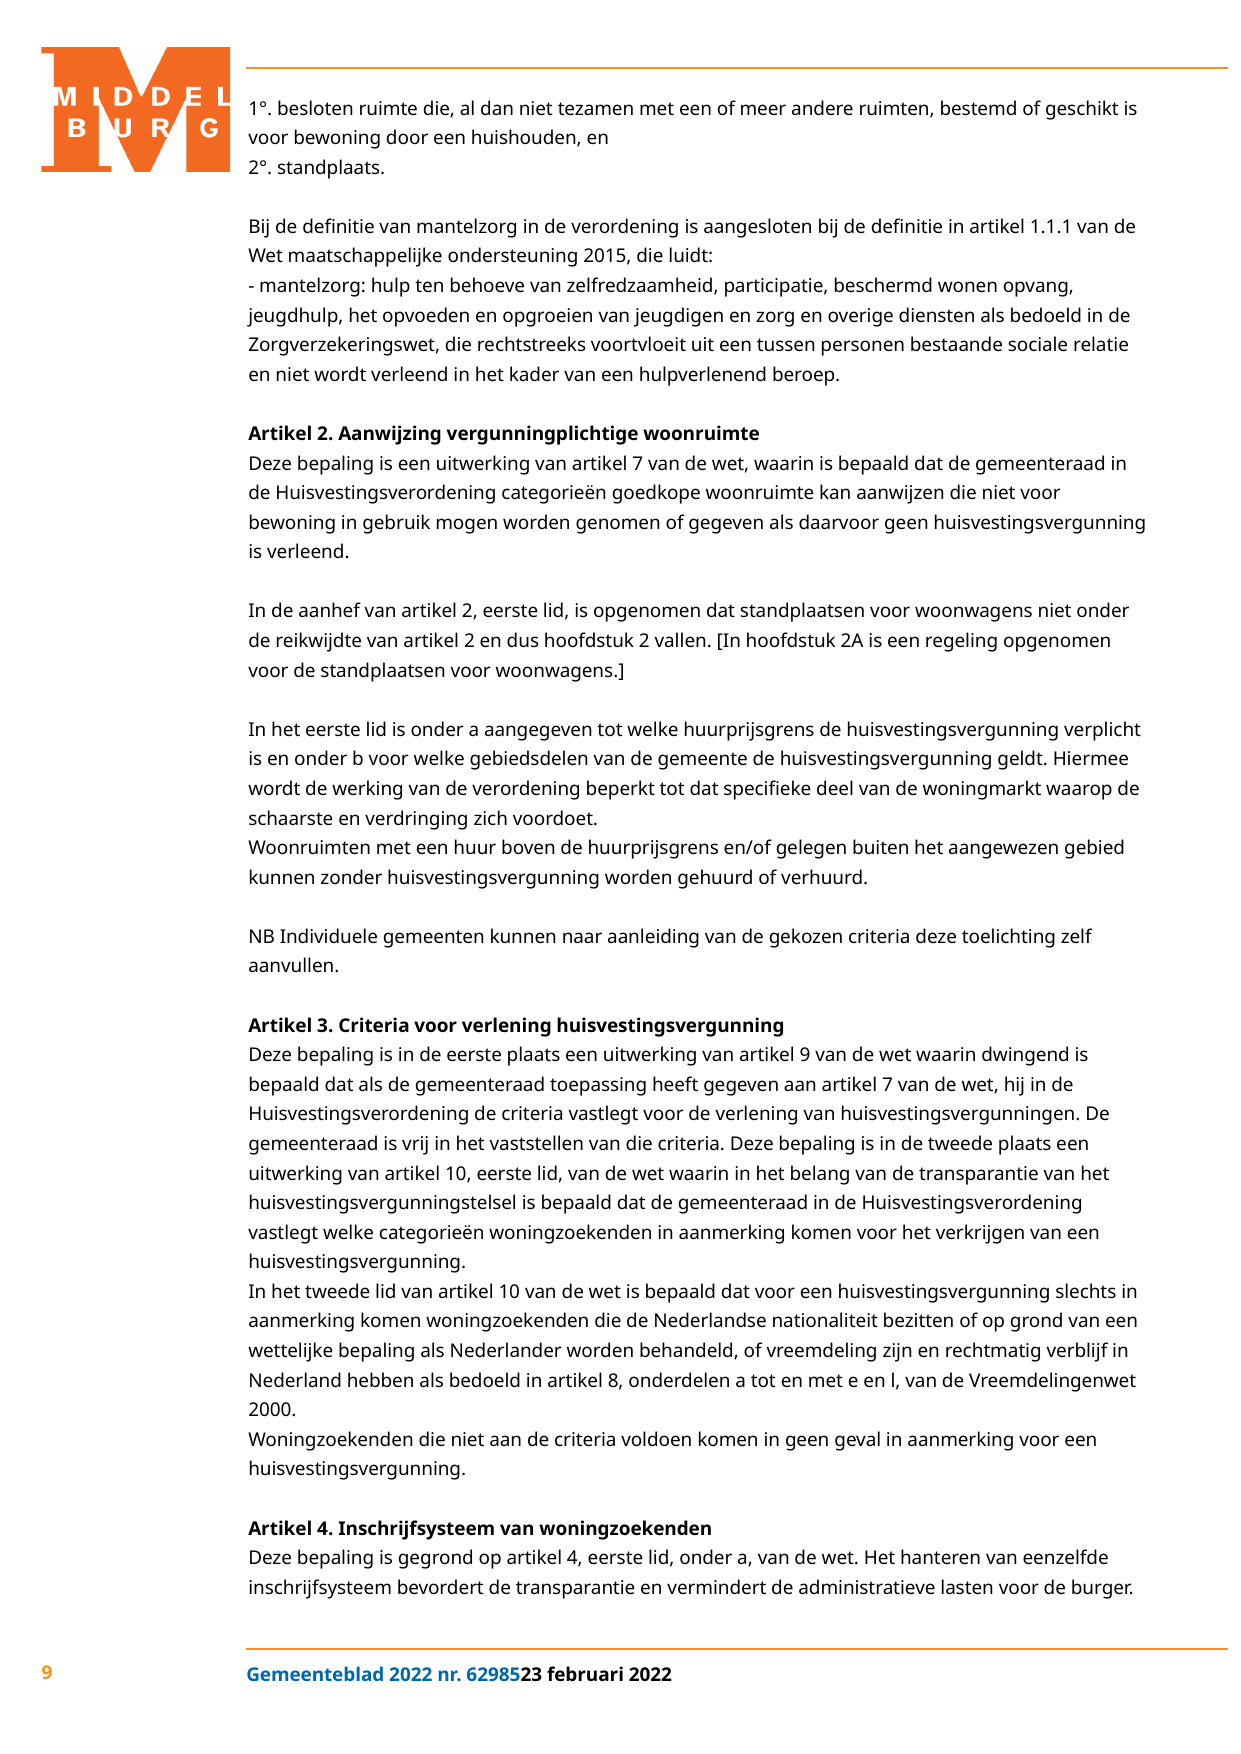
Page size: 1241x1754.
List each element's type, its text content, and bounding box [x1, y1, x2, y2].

text Artikel 2. Aanwijzing vergunningplichtige woonruimte [248, 420, 1152, 446]
text 1°. besloten ruimte die, al dan niet tezamen met een of meer andere ruimten, bestemd of geschikt is voor bewoning door een huishouden, en [248, 95, 1152, 150]
text In de aanhef van artikel 2, eerste lid, is opgenomen dat standplaatsen voor woonwagens niet onder de reikwijdte van artikel 2 en dus hoofdstuk 2 vallen. [In hoofdstuk 2A is een regeling opgenomen voor de standplaatsen voor woonwagens.] [248, 598, 1152, 683]
text Deze bepaling is een uitwerking van artikel 7 van de wet, waarin is bepaald dat de gemeenteraad in de Huisvestingsverordening categorieën goedkope woonruimte kan aanwijzen die niet voor bewoning in gebruik mogen worden genomen of gegeven als daarvoor geen huisvestingsvergunning is verleend. [248, 450, 1152, 564]
text Woonruimten met een huur boven de huurprijsgrens en/of gelegen buiten het aangewezen gebied kunnen zonder huisvestingsvergunning worden gehuurd of verhuurd. [248, 834, 1152, 890]
picture [41, 47, 231, 172]
text 2°. standplaats. [248, 154, 1152, 180]
text - mantelzorg: hulp ten behoeve van zelfredzaamheid, participatie, beschermd wonen opvang, jeugdhulp, het opvoeden en opgroeien van jeugdigen en zorg en overige diensten als bedoeld in de Zorgverzekeringswet, die rechtstreeks voortvloeit uit een tussen personen bestaande sociale relatie en niet wordt verleend in het kader van een hulpverlenend beroep. [248, 272, 1152, 387]
text Artikel 3. Criteria voor verlening huisvestingsvergunning [248, 1012, 1152, 1038]
text Artikel 4. Inschrijfsysteem van woningzoekenden [248, 1515, 1152, 1541]
text In het tweede lid van artikel 10 van de wet is bepaald dat voor een huisvestingsvergunning slechts in aanmerking komen woningzoekenden die de Nederlandse nationaliteit bezitten of op grond van een wettelijke bepaling als Nederlander worden behandeld, of vreemdeling zijn en rechtmatig verblijf in Nederland hebben als bedoeld in artikel 8, onderdelen a tot en met e en l, van de Vreemdelingenwet 2000. [248, 1278, 1152, 1422]
text Deze bepaling is in de eerste plaats een uitwerking van artikel 9 van de wet waarin dwingend is bepaald dat als de gemeenteraad toepassing heeft gegeven aan artikel 7 van de wet, hij in de Huisvestingsverordening de criteria vastlegt voor de verlening van huisvestingsvergunningen. De gemeenteraad is vrij in het vaststellen van die criteria. Deze bepaling is in de tweede plaats een uitwerking van artikel 10, eerste lid, van de wet waarin in het belang van de transparantie van het huisvestingsvergunningstelsel is bepaald dat de gemeenteraad in de Huisvestingsverordening vastlegt welke categorieën woningzoekenden in aanmerking komen voor het verkrijgen van een huisvestingsvergunning. [248, 1041, 1152, 1274]
text In het eerste lid is onder a aangegeven tot welke huurprijsgrens de huisvestingsvergunning verplicht is en onder b voor welke gebiedsdelen van de gemeente de huisvestingsvergunning geldt. Hiermee wordt de werking van de verordening beperkt tot dat specifieke deel van de woningmarkt waarop de schaarste en verdringing zich voordoet. [248, 716, 1152, 831]
text NB Individuele gemeenten kunnen naar aanleiding van de gekozen criteria deze toelichting zelf aanvullen. [248, 923, 1152, 978]
text Deze bepaling is gegrond op artikel 4, eerste lid, onder a, van de wet. Het hanteren van eenzelfde inschrijfsysteem bevordert de transparantie en vermindert de administratieve lasten voor de burger. [248, 1544, 1152, 1600]
text Bij de definitie van mantelzorg in de verordening is aangesloten bij de definitie in artikel 1.1.1 van de Wet maatschappelijke ondersteuning 2015, die luidt: [248, 213, 1152, 268]
text Woningzoekenden die niet aan de criteria voldoen komen in geen geval in aanmerking voor een huisvestingsvergunning. [248, 1426, 1152, 1481]
